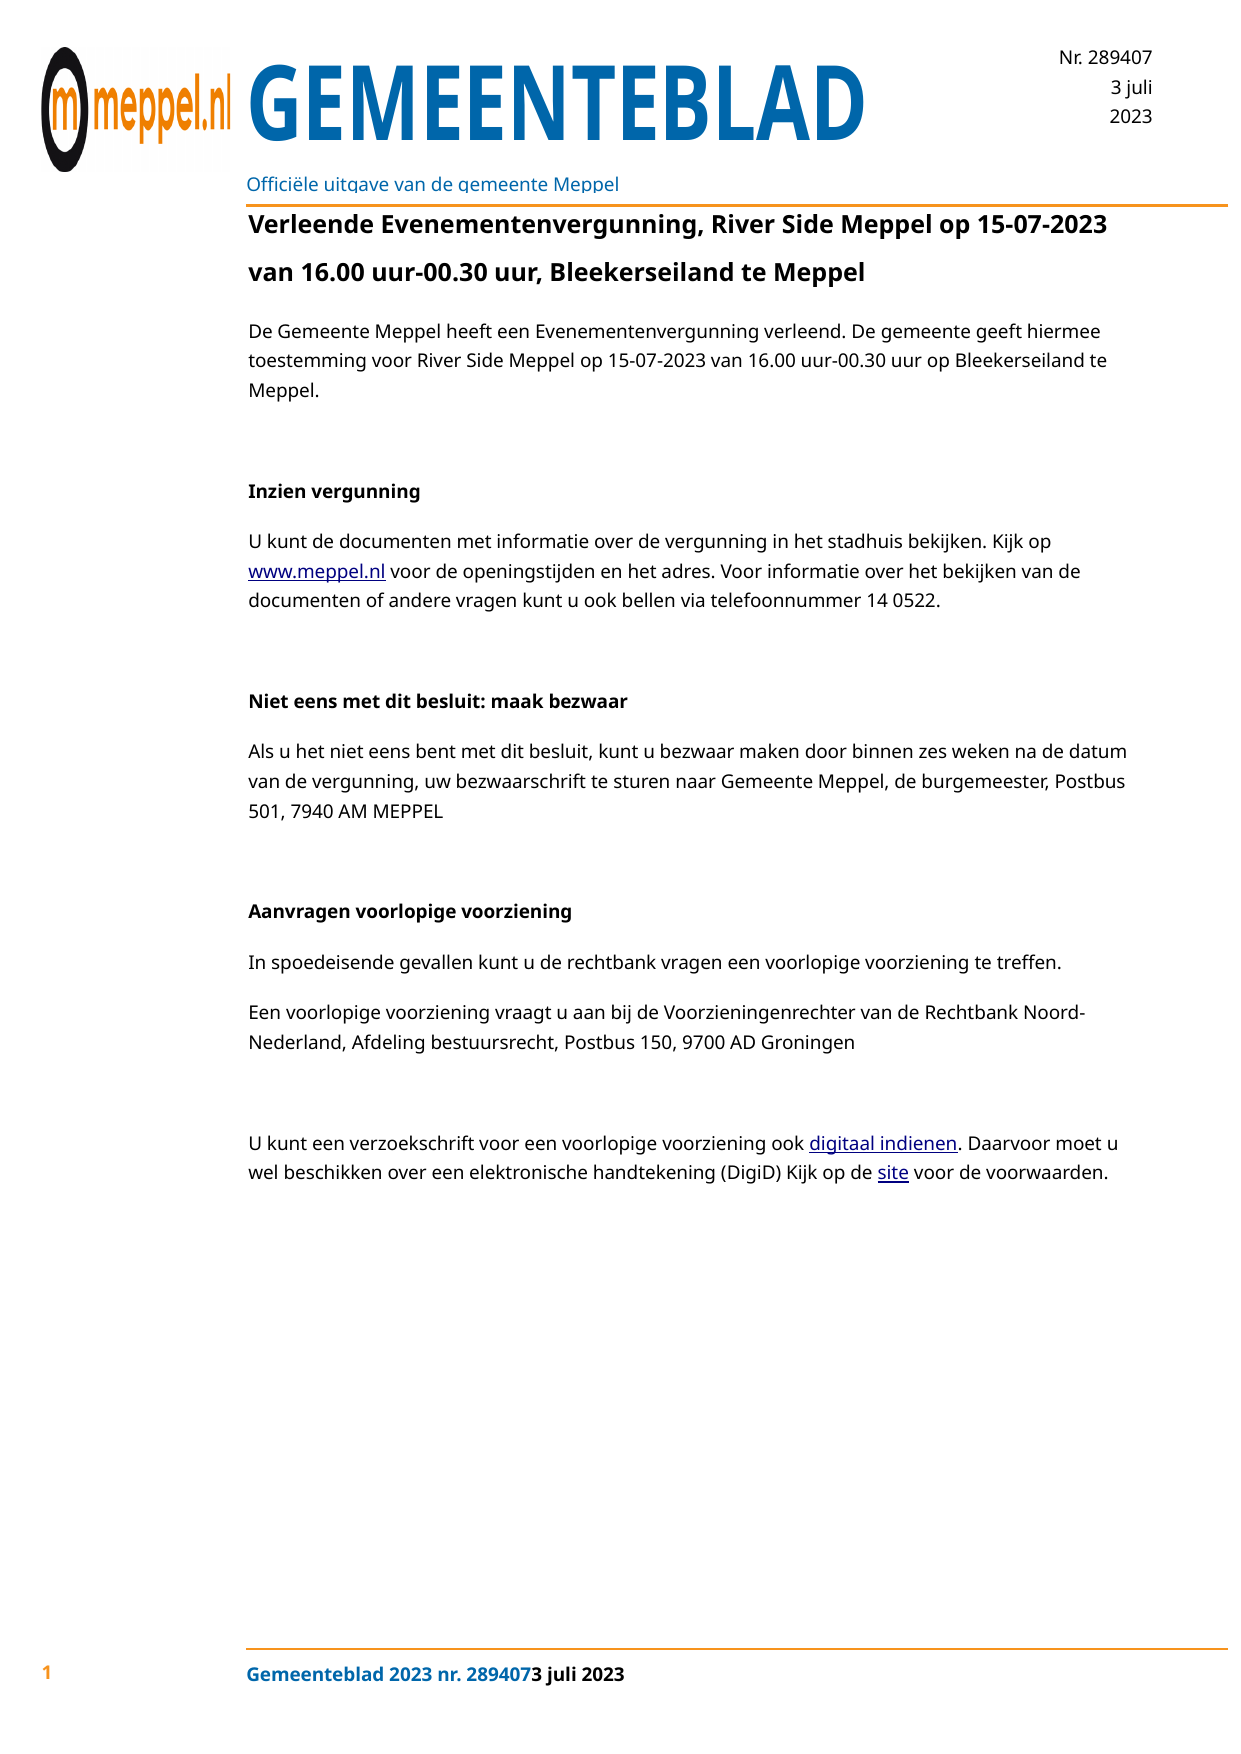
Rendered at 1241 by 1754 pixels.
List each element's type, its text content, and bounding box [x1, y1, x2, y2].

text U kunt de documenten met informatie over de vergunning in het stadhuis bekijken. Kijk op www.meppel.nl voor de openingstijden en het adres. Voor informatie over het bekijken van de documenten of andere vragen kunt u ook bellen via telefoonnummer 14 0522. [248, 528, 1152, 613]
text Niet eens met dit besluit: maak bezwaar [248, 688, 1152, 714]
text Aanvragen voorlopige voorziening [248, 899, 1152, 924]
text Inzien vergunning [248, 478, 1152, 504]
picture [41, 47, 231, 172]
text Als u het niet eens bent met dit besluit, kunt u bezwaar maken door binnen zes weken na de datum van de vergunning, uw bezwaarschrift te sturen naar Gemeente Meppel, de burgemeester, Postbus 501, 7940 AM MEPPEL [248, 739, 1152, 824]
text De Gemeente Meppel heeft een Evenementenvergunning verleend. De gemeente geeft hiermee toestemming voor River Side Meppel op 15-07-2023 van 16.00 uur-00.30 uur op Bleekerseiland te Meppel. [248, 318, 1152, 403]
text In spoedeisende gevallen kunt u de rechtbank vragen een voorlopige voorziening te treffen. [248, 949, 1152, 975]
text Een voorlopige voorziening vraagt u aan bij de Voorzieningenrechter van de Rechtbank Noord-Nederland, Afdeling bestuursrecht, Postbus 150, 9700 AD Groningen [248, 999, 1152, 1055]
text Verleende Evenementenvergunning, River Side Meppel op 15-07-2023 van 16.00 uur-00.30 uur, Bleekerseiland te Meppel [248, 207, 1152, 288]
text U kunt een verzoekschrift voor een voorlopige voorziening ook digitaal indienen. Daarvoor moet u wel beschikken over een elektronische handtekening (DigiD) Kijk op de site voor de voorwaarden. [248, 1130, 1152, 1185]
